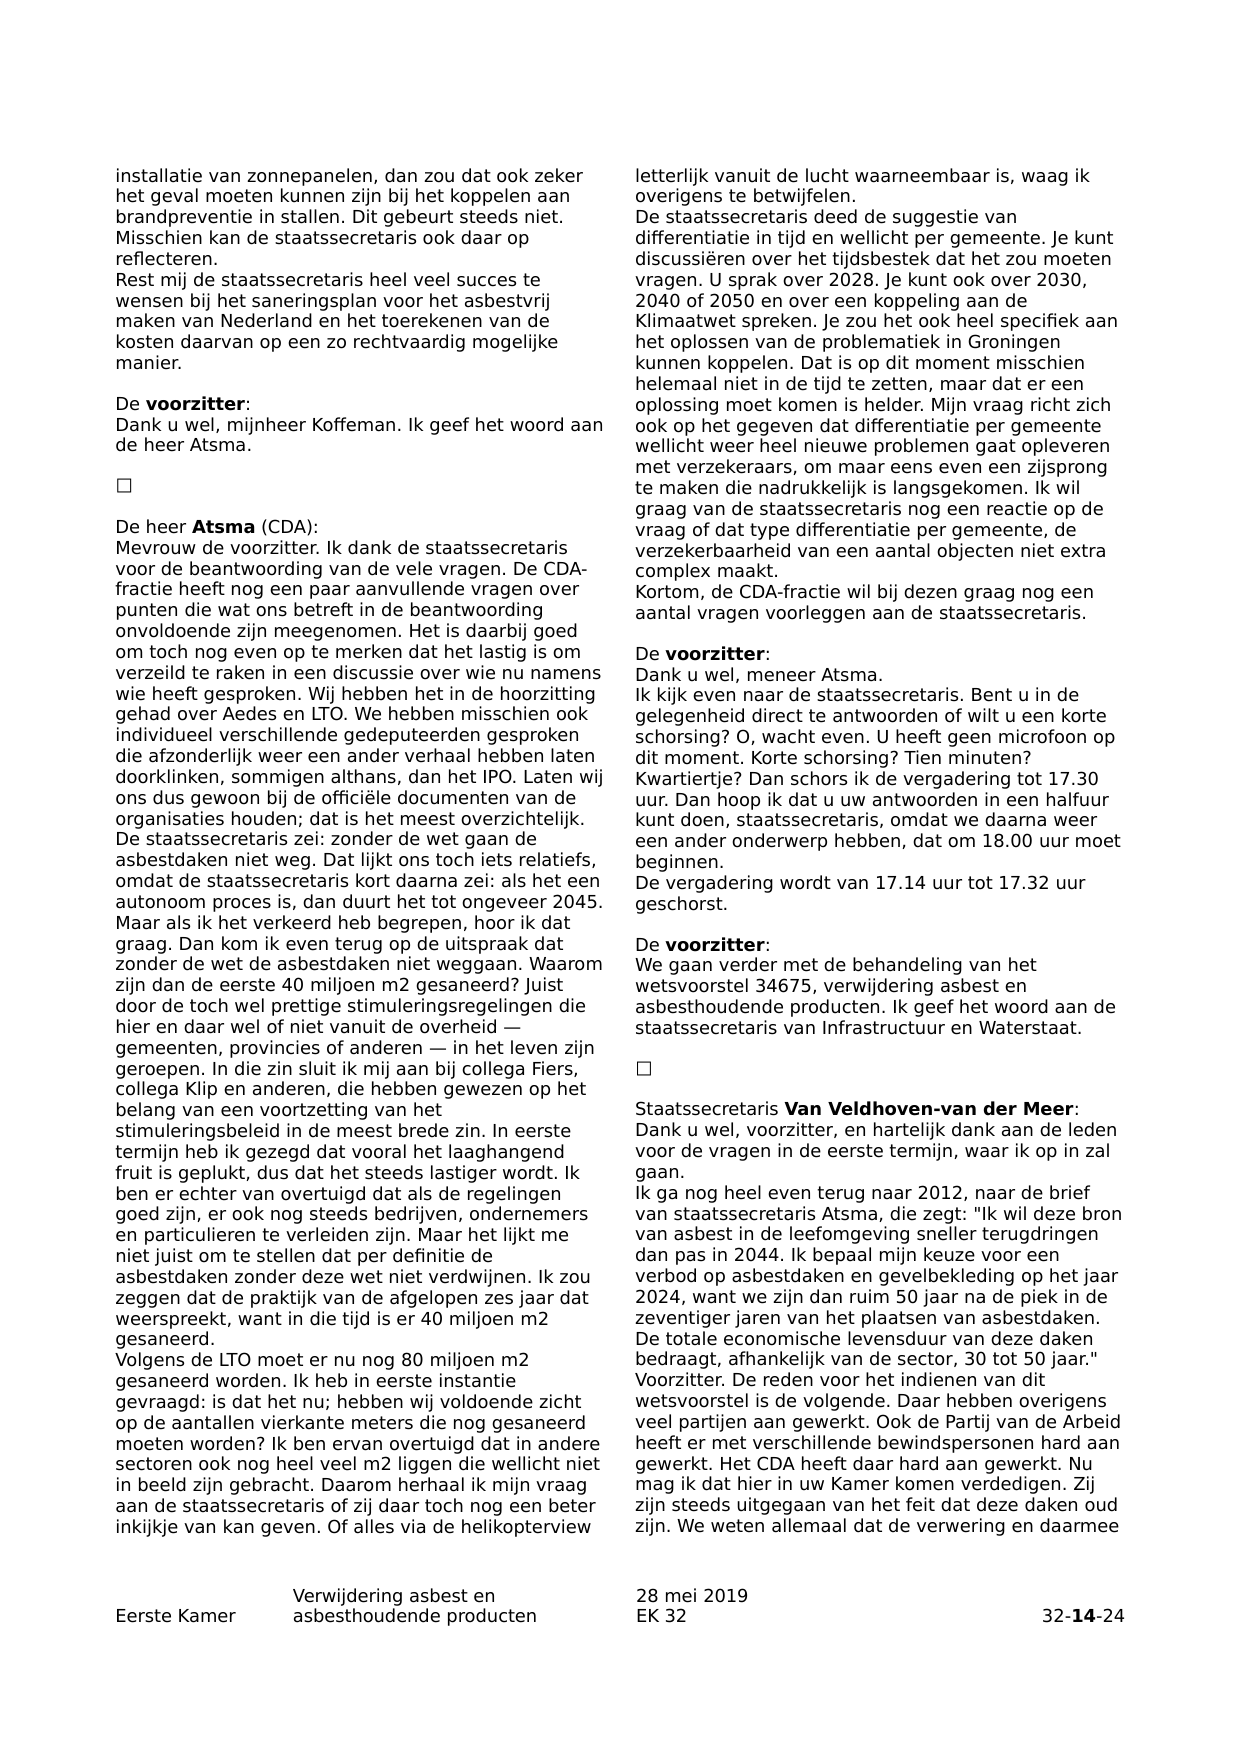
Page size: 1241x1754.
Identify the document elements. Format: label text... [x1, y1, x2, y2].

text Ik ga nog heel even terug naar 2012, naar de brief van staatssecretaris Atsma, die zegt: "Ik wil deze bron van asbest in de leefomgeving sneller terugdringen dan pas in 2044. Ik bepaal mijn keuze voor een verbod op asbestdaken en gevelbekleding op het jaar 2024, want we zijn dan ruim 50 jaar na de piek in de zeventiger jaren van het plaatsen van asbestdaken. De totale economische levensduur van deze daken bedraagt, afhankelijk van de sector, 30 tot 50 jaar." [635, 1182, 1125, 1370]
text Dank u wel, voorzitter, en hartelijk dank aan de leden voor de vragen in de eerste termijn, waar ik op in zal gaan. [635, 1120, 1125, 1182]
text letterlijk vanuit de lucht waarneembaar is, waag ik overigens te betwijfelen. [635, 165, 1125, 207]
text Rest mij de staatssecretaris heel veel succes te wensen bij het saneringsplan voor het asbestvrij maken van Nederland en het toerekenen van de kosten daarvan op een zo rechtvaardig mogelijke manier. [115, 269, 605, 374]
text We gaan verder met de behandeling van het wetsvoorstel 34675, verwijdering asbest en asbesthoudende producten. Ik geef het woord aan de staatssecretaris van Infrastructuur en Waterstaat. [635, 955, 1125, 1038]
text De staatssecretaris zei: zonder de wet gaan de asbestdaken niet weg. Dat lijkt ons toch iets relatiefs, omdat de staatssecretaris kort daarna zei: als het een autonoom proces is, dan duurt het tot ongeveer 2045. Maar als ik het verkeerd heb begrepen, hoor ik dat graag. Dan kom ik even terug op de uitspraak dat zonder de wet de asbestdaken niet weggaan. Waarom zijn dan de eerste 40 miljoen m2 gesaneerd? Juist door de toch wel prettige stimuleringsregelingen die hier en daar wel of niet vanuit de overheid — gemeenten, provincies of anderen — in het leven zijn geroepen. In die zin sluit ik mij aan bij collega Fiers, collega Klip en anderen, die hebben gewezen op het belang van een voortzetting van het stimuleringsbeleid in de meest brede zin. In eerste termijn heb ik gezegd dat vooral het laaghangend fruit is geplukt, dus dat het steeds lastiger wordt. Ik ben er echter van overtuigd dat als de regelingen goed zijn, er ook nog steeds bedrijven, ondernemers en particulieren te verleiden zijn. Maar het lijkt me niet juist om te stellen dat per definitie de asbestdaken zonder deze wet niet verdwijnen. Ik zou zeggen dat de praktijk van de afgelopen zes jaar dat weerspreekt, want in die tijd is er 40 miljoen m2 gesaneerd. [115, 829, 605, 1350]
text Mevrouw de voorzitter. Ik dank de staatssecretaris voor de beantwoording van de vele vragen. De CDA-fractie heeft nog een paar aanvullende vragen over punten die wat ons betreft in de beantwoording onvoldoende zijn meegenomen. Het is daarbij goed om toch nog even op te merken dat het lastig is om verzeild te raken in een discussie over wie nu namens wie heeft gesproken. Wij hebben het in de hoorzitting gehad over Aedes en LTO. We hebben misschien ook individueel verschillende gedeputeerden gesproken die afzonderlijk weer een ander verhaal hebben laten doorklinken, sommigen althans, dan het IPO. Laten wij ons dus gewoon bij de officiële documenten van de organisaties houden; dat is het meest overzichtelijk. [115, 537, 605, 829]
text De voorzitter: [635, 934, 1125, 955]
text Voorzitter. De reden voor het indienen van dit wetsvoorstel is de volgende. Daar hebben overigens veel partijen aan gewerkt. Ook de Partij van de Arbeid heeft er met verschillende bewindspersonen hard aan gewerkt. Het CDA heeft daar hard aan gewerkt. Nu mag ik dat hier in uw Kamer komen verdedigen. Zij zijn steeds uitgegaan van het feit dat deze daken oud zijn. We weten allemaal dat de verwering en daarmee [635, 1370, 1125, 1537]
text ⬜ [635, 1058, 1125, 1079]
text De voorzitter: [635, 644, 1125, 664]
text De staatssecretaris deed de suggestie van differentiatie in tijd en wellicht per gemeente. Je kunt discussiëren over het tijdsbestek dat het zou moeten vragen. U sprak over 2028. Je kunt ook over 2030, 2040 of 2050 en over een koppeling aan de Klimaatwet spreken. Je zou het ook heel specifiek aan het oplossen van de problematiek in Groningen kunnen koppelen. Dat is op dit moment misschien helemaal niet in de tijd te zetten, maar dat er een oplossing moet komen is helder. Mijn vraag richt zich ook op het gegeven dat differentiatie per gemeente wellicht weer heel nieuwe problemen gaat opleveren met verzekeraars, om maar eens even een zijsprong te maken die nadrukkelijk is langsgekomen. Ik wil graag van de staatssecretaris nog een reactie op de vraag of dat type differentiatie per gemeente, de verzekerbaarheid van een aantal objecten niet extra complex maakt. [635, 207, 1125, 582]
text De heer Atsma (CDA): [115, 517, 605, 537]
text De vergadering wordt van 17.14 uur tot 17.32 uur geschorst. [635, 873, 1125, 914]
text Kortom, de CDA-fractie wil bij dezen graag nog een aantal vragen voorleggen aan de staatssecretaris. [635, 582, 1125, 624]
text Dank u wel, mijnheer Koffeman. Ik geef het woord aan de heer Atsma. [115, 414, 605, 456]
text ⬜ [115, 476, 605, 497]
text De voorzitter: [115, 394, 605, 414]
text Staatssecretaris Van Veldhoven-van der Meer: [635, 1099, 1125, 1120]
text installatie van zonnepanelen, dan zou dat ook zeker het geval moeten kunnen zijn bij het koppelen aan brandpreventie in stallen. Dit gebeurt steeds niet. Misschien kan de staatssecretaris ook daar op reflecteren. [115, 165, 605, 269]
text Ik kijk even naar de staatssecretaris. Bent u in de gelegenheid direct te antwoorden of wilt u een korte schorsing? O, wacht even. U heeft geen microfoon op dit moment. Korte schorsing? Tien minuten? Kwartiertje? Dan schors ik de vergadering tot 17.30 uur. Dan hoop ik dat u uw antwoorden in een halfuur kunt doen, staatssecretaris, omdat we daarna weer een ander onderwerp hebben, dat om 18.00 uur moet beginnen. [635, 685, 1125, 873]
text Dank u wel, meneer Atsma. [635, 664, 1125, 685]
text Volgens de LTO moet er nu nog 80 miljoen m2 gesaneerd worden. Ik heb in eerste instantie gevraagd: is dat het nu; hebben wij voldoende zicht op de aantallen vierkante meters die nog gesaneerd moeten worden? Ik ben ervan overtuigd dat in andere sectoren ook nog heel veel m2 liggen die wellicht niet in beeld zijn gebracht. Daarom herhaal ik mijn vraag aan de staatssecretaris of zij daar toch nog een beter inkijkje van kan geven. Of alles via de helikopterview [115, 1350, 605, 1537]
